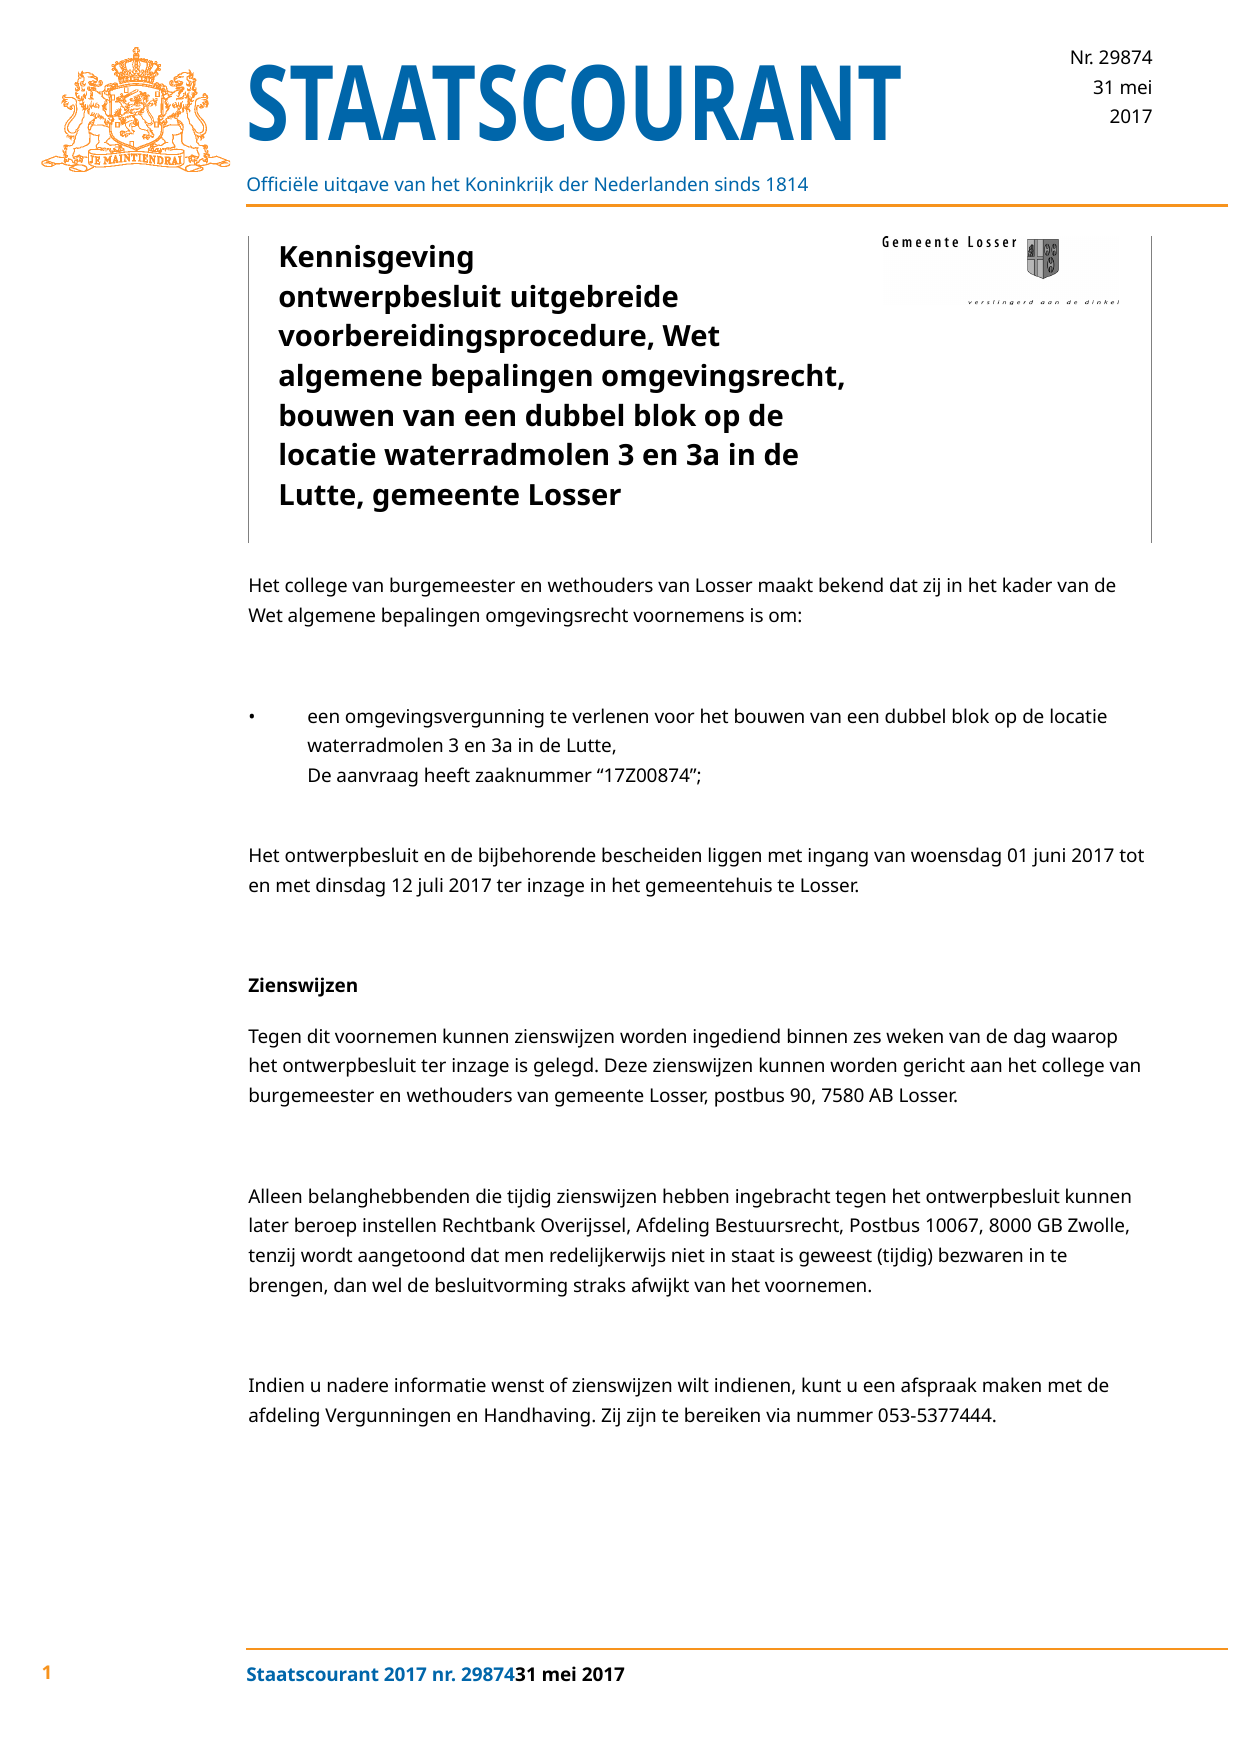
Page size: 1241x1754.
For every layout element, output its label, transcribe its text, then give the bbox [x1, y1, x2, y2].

text Alleen belanghebbenden die tijdig zienswijzen hebben ingebracht tegen het ontwerpbesluit kunnen later beroep instellen Rechtbank Overijssel, Afdeling Bestuursrecht, Postbus 10067, 8000 GB Zwolle, tenzij wordt aangetoond dat men redelijkerwijs niet in staat is geweest (tijdig) bezwaren in te brengen, dan wel de besluitvorming straks afwijkt van het voornemen. [248, 1183, 1152, 1298]
table_header [850, 236, 1151, 543]
list een omgevingsvergunning te verlenen voor het bouwen van een dubbel blok op de locatie waterradmolen 3 en 3a in de Lutte, [248, 703, 1152, 758]
list De aanvraag heeft zaaknummer “17Z00874”; [248, 762, 1152, 788]
text Tegen dit voornemen kunnen zienswijzen worden ingediend binnen zes weken van de dag waarop het ontwerpbesluit ter inzage is gelegd. Deze zienswijzen kunnen worden gericht aan het college van burgemeester en wethouders van gemeente Losser, postbus 90, 7580 AB Losser. [248, 1023, 1152, 1108]
text Het college van burgemeester en wethouders van Losser maakt bekend dat zij in het kader van de Wet algemene bepalingen omgevingsrecht voornemens is om: [248, 573, 1152, 628]
text Zienswijzen [248, 973, 1152, 998]
text Indien u nadere informatie wenst of zienswijzen wilt indienen, kunt u een afspraak maken met de afdeling Vergunningen en Handhaving. Zij zijn te bereiken via nummer 053-5377444. [248, 1373, 1152, 1428]
picture [41, 47, 231, 172]
table_header Kennisgeving ontwerpbesluit uitgebreide voorbereidingsprocedure, Wet algemene bepalingen omgevingsrecht, bouwen van een dubbel blok op de locatie waterradmolen 3 en 3a in de Lutte, gemeente Losser [249, 236, 850, 543]
text Het ontwerpbesluit en de bijbehorende bescheiden liggen met ingang van woensdag 01 juni 2017 tot en met dinsdag 12 juli 2017 ter inzage in het gemeentehuis te Losser. [248, 842, 1152, 898]
picture [882, 236, 1119, 305]
